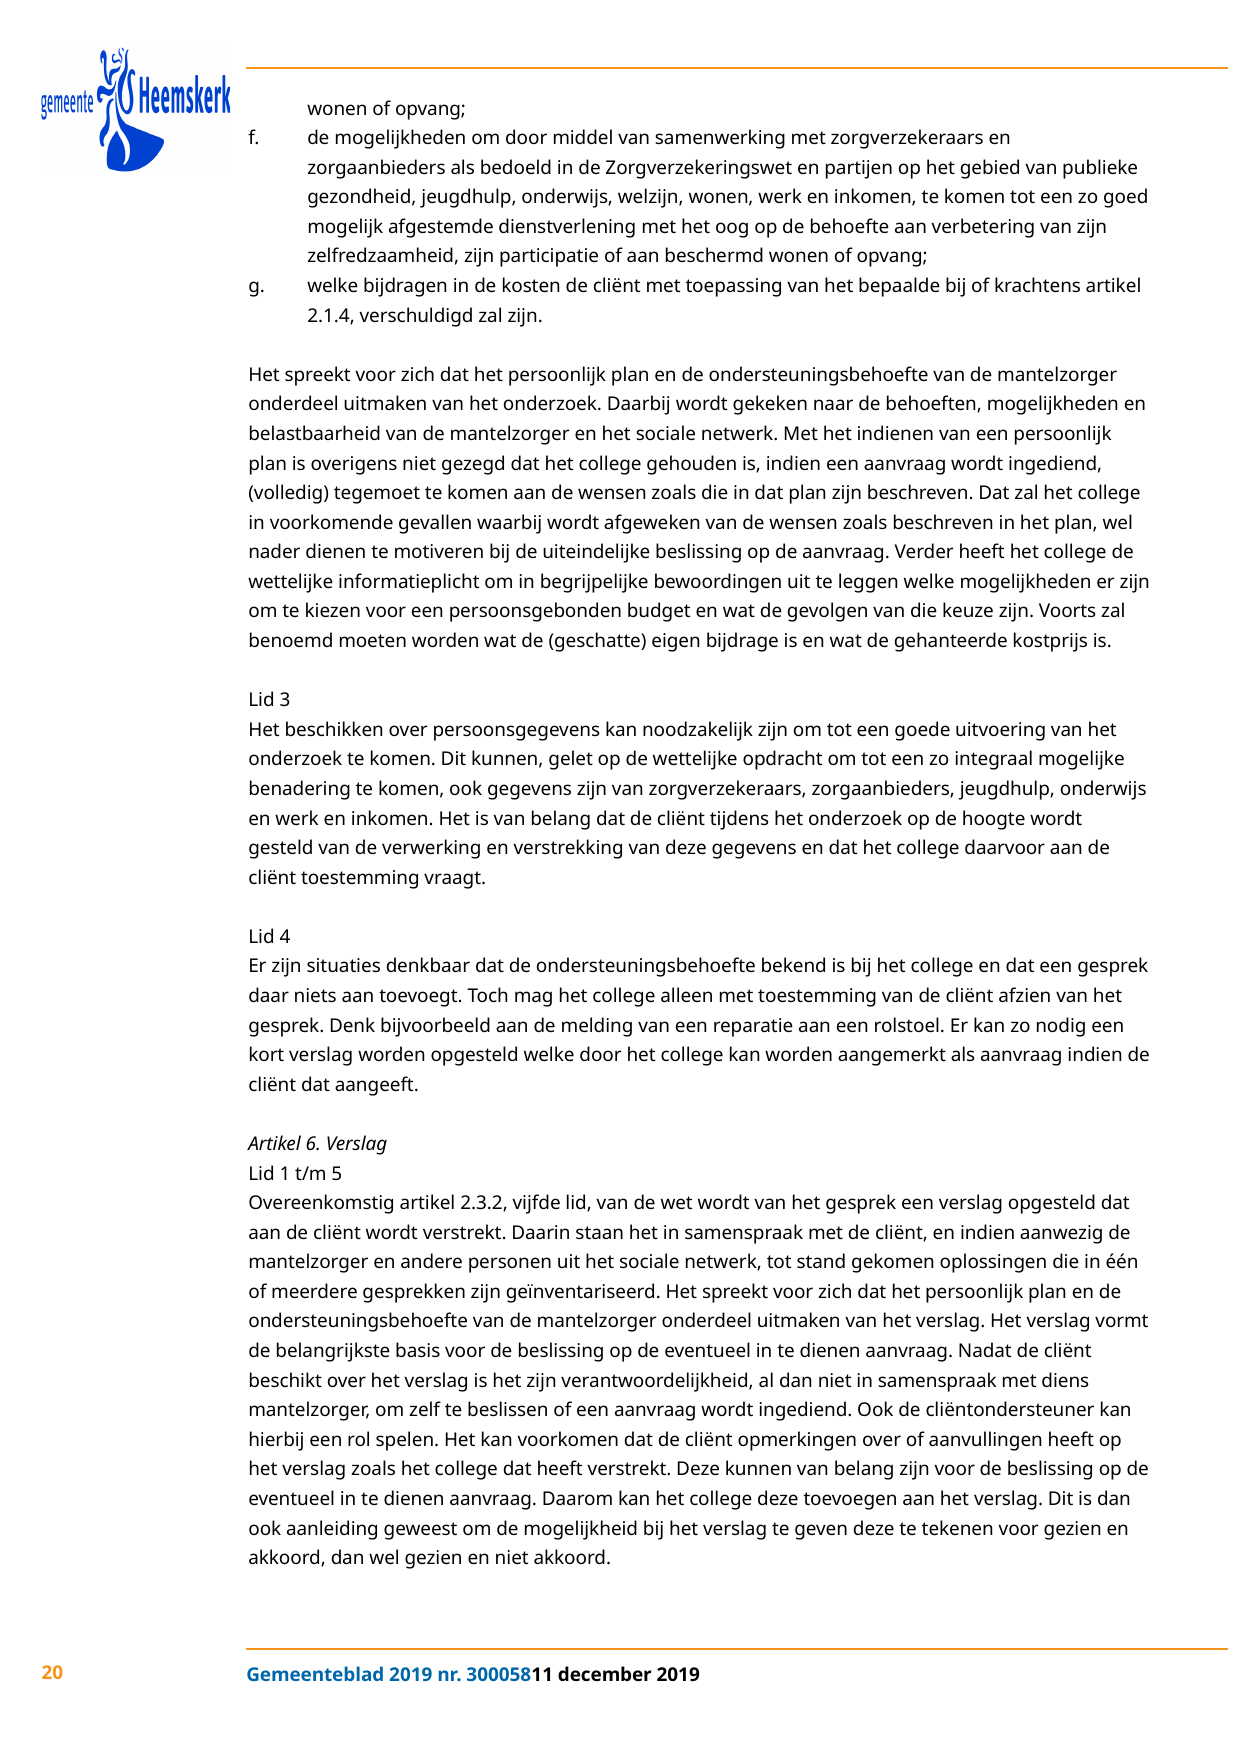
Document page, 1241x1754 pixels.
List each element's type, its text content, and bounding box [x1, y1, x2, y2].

text Het spreekt voor zich dat het persoonlijk plan en de ondersteuningsbehoefte van de mantelzorger onderdeel uitmaken van het onderzoek. Daarbij wordt gekeken naar de behoeften, mogelijkheden en belastbaarheid van de mantelzorger en het sociale netwerk. Met het indienen van een persoonlijk plan is overigens niet gezegd dat het college gehouden is, indien een aanvraag wordt ingediend, (volledig) tegemoet te komen aan de wensen zoals die in dat plan zijn beschreven. Dat zal het college in voorkomende gevallen waarbij wordt afgeweken van de wensen zoals beschreven in het plan, wel nader dienen te motiveren bij de uiteindelijke beslissing op de aanvraag. Verder heeft het college de wettelijke informatieplicht om in begrijpelijke bewoordingen uit te leggen welke mogelijkheden er zijn om te kiezen voor een persoonsgebonden budget en wat de gevolgen van die keuze zijn. Voorts zal benoemd moeten worden wat de (geschatte) eigen bijdrage is en wat de gehanteerde kostprijs is. [248, 361, 1152, 653]
text Lid 1 t/m 5 [248, 1160, 1152, 1186]
text Er zijn situaties denkbaar dat de ondersteuningsbehoefte bekend is bij het college en dat een gesprek daar niets aan toevoegt. Toch mag het college alleen met toestemming van de cliënt afzien van het gesprek. Denk bijvoorbeeld aan de melding van een reparatie aan een rolstoel. Er kan zo nodig een kort verslag worden opgesteld welke door het college kan worden aangemerkt als aanvraag indien de cliënt dat aangeeft. [248, 953, 1152, 1097]
text Overeenkomstig artikel 2.3.2, vijfde lid, van de wet wordt van het gesprek een verslag opgesteld dat aan de cliënt wordt verstrekt. Daarin staan het in samenspraak met de cliënt, en indien aanwezig de mantelzorger en andere personen uit het sociale netwerk, tot stand gekomen oplossingen die in één of meerdere gesprekken zijn geïnventariseerd. Het spreekt voor zich dat het persoonlijk plan en de ondersteuningsbehoefte van de mantelzorger onderdeel uitmaken van het verslag. Het verslag vormt de belangrijkste basis voor de beslissing op de eventueel in te dienen aanvraag. Nadat de cliënt beschikt over het verslag is het zijn verantwoordelijkheid, al dan niet in samenspraak met diens mantelzorger, om zelf te beslissen of een aanvraag wordt ingediend. Ook de cliëntondersteuner kan hierbij een rol spelen. Het kan voorkomen dat de cliënt opmerkingen over of aanvullingen heeft op het verslag zoals het college dat heeft verstrekt. Deze kunnen van belang zijn voor de beslissing op de eventueel in te dienen aanvraag. Daarom kan het college deze toevoegen aan het verslag. Dit is dan ook aanleiding geweest om de mogelijkheid bij het verslag te geven deze te tekenen voor gezien en akkoord, dan wel gezien en niet akkoord. [248, 1189, 1152, 1570]
text Het beschikken over persoonsgegevens kan noodzakelijk zijn om tot een goede uitvoering van het onderzoek te komen. Dit kunnen, gelet op de wettelijke opdracht om tot een zo integraal mogelijke benadering te komen, ook gegevens zijn van zorgverzekeraars, zorgaanbieders, jeugdhulp, onderwijs en werk en inkomen. Het is van belang dat de cliënt tijdens het onderzoek op de hoogte wordt gesteld van de verwerking en verstrekking van deze gegevens en dat het college daarvoor aan de cliënt toestemming vraagt. [248, 716, 1152, 890]
list welke bijdragen in de kosten de cliënt met toepassing van het bepaalde bij of krachtens artikel 2.1.4, verschuldigd zal zijn. [248, 272, 1152, 328]
text Lid 4 [248, 923, 1152, 949]
text Lid 3 [248, 686, 1152, 712]
picture [41, 47, 231, 172]
text Artikel 6. Verslag [248, 1130, 1152, 1156]
list wonen of opvang; [248, 95, 1152, 121]
list de mogelijkheden om door middel van samenwerking met zorgverzekeraars en zorgaanbieders als bedoeld in de Zorgverzekeringswet en partijen op het gebied van publieke gezondheid, jeugdhulp, onderwijs, welzijn, wonen, werk en inkomen, te komen tot een zo goed mogelijk afgestemde dienstverlening met het oog op de behoefte aan verbetering van zijn zelfredzaamheid, zijn participatie of aan beschermd wonen of opvang; [248, 124, 1152, 268]
